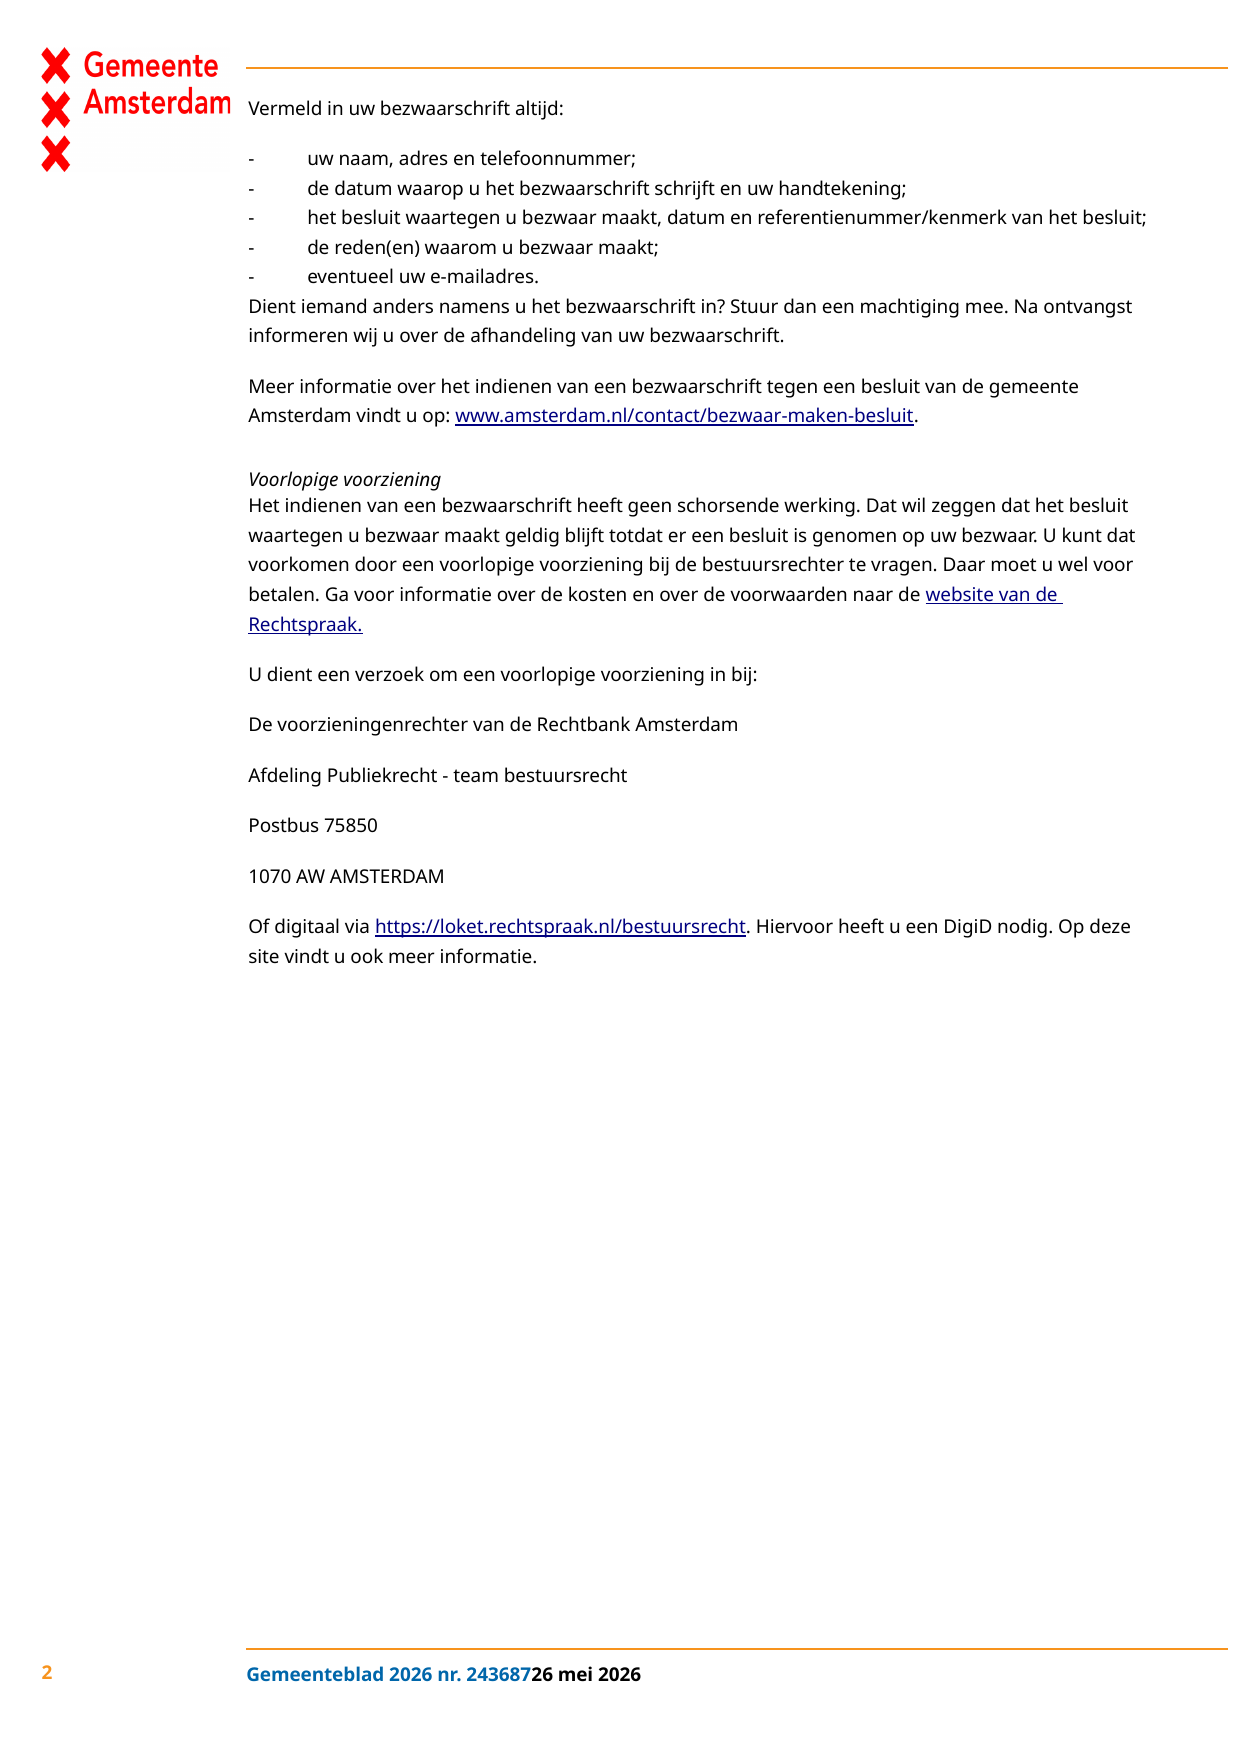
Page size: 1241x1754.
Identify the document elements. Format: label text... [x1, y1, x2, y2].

text Of digitaal via https://loket.rechtspraak.nl/bestuursrecht. Hiervoor heeft u een DigiD nodig. Op deze site vindt u ook meer informatie. [248, 913, 1152, 968]
list eventueel uw e-mailadres. [248, 263, 1152, 289]
text U dient een verzoek om een voorlopige voorziening in bij: [248, 661, 1152, 687]
text 1070 AW AMSTERDAM [248, 863, 1152, 888]
text Het indienen van een bezwaarschrift heeft geen schorsende werking. Dat wil zeggen dat het besluit waartegen u bezwaar maakt geldig blijft totdat er een besluit is genomen op uw bezwaar. U kunt dat voorkomen door een voorlopige voorziening bij de bestuursrechter te vragen. Daar moet u wel voor betalen. Ga voor informatie over de kosten en over de voorwaarden naar de website van de Rechtspraak. [248, 492, 1152, 636]
picture [41, 47, 231, 172]
list de datum waarop u het bezwaarschrift schrijft en uw handtekening; [248, 175, 1152, 201]
list het besluit waartegen u bezwaar maakt, datum en referentienummer/kenmerk van het besluit; [248, 204, 1152, 230]
list de reden(en) waarom u bezwaar maakt; [248, 234, 1152, 260]
text De voorzieningenrechter van de Rechtbank Amsterdam [248, 712, 1152, 737]
text Voorlopige voorziening [248, 467, 1152, 492]
text Dient iemand anders namens u het bezwaarschrift in? Stuur dan een machtiging mee. Na ontvangst informeren wij u over de afhandeling van uw bezwaarschrift. [248, 293, 1152, 348]
text Vermeld in uw bezwaarschrift altijd: [248, 95, 1152, 121]
text Afdeling Publiekrecht - team bestuursrecht [248, 762, 1152, 788]
text Postbus 75850 [248, 812, 1152, 838]
list uw naam, adres en telefoonnummer; [248, 145, 1152, 171]
text Meer informatie over het indienen van een bezwaarschrift tegen een besluit van de gemeente Amsterdam vindt u op: www.amsterdam.nl/contact/bezwaar-maken-besluit. [248, 373, 1152, 428]
